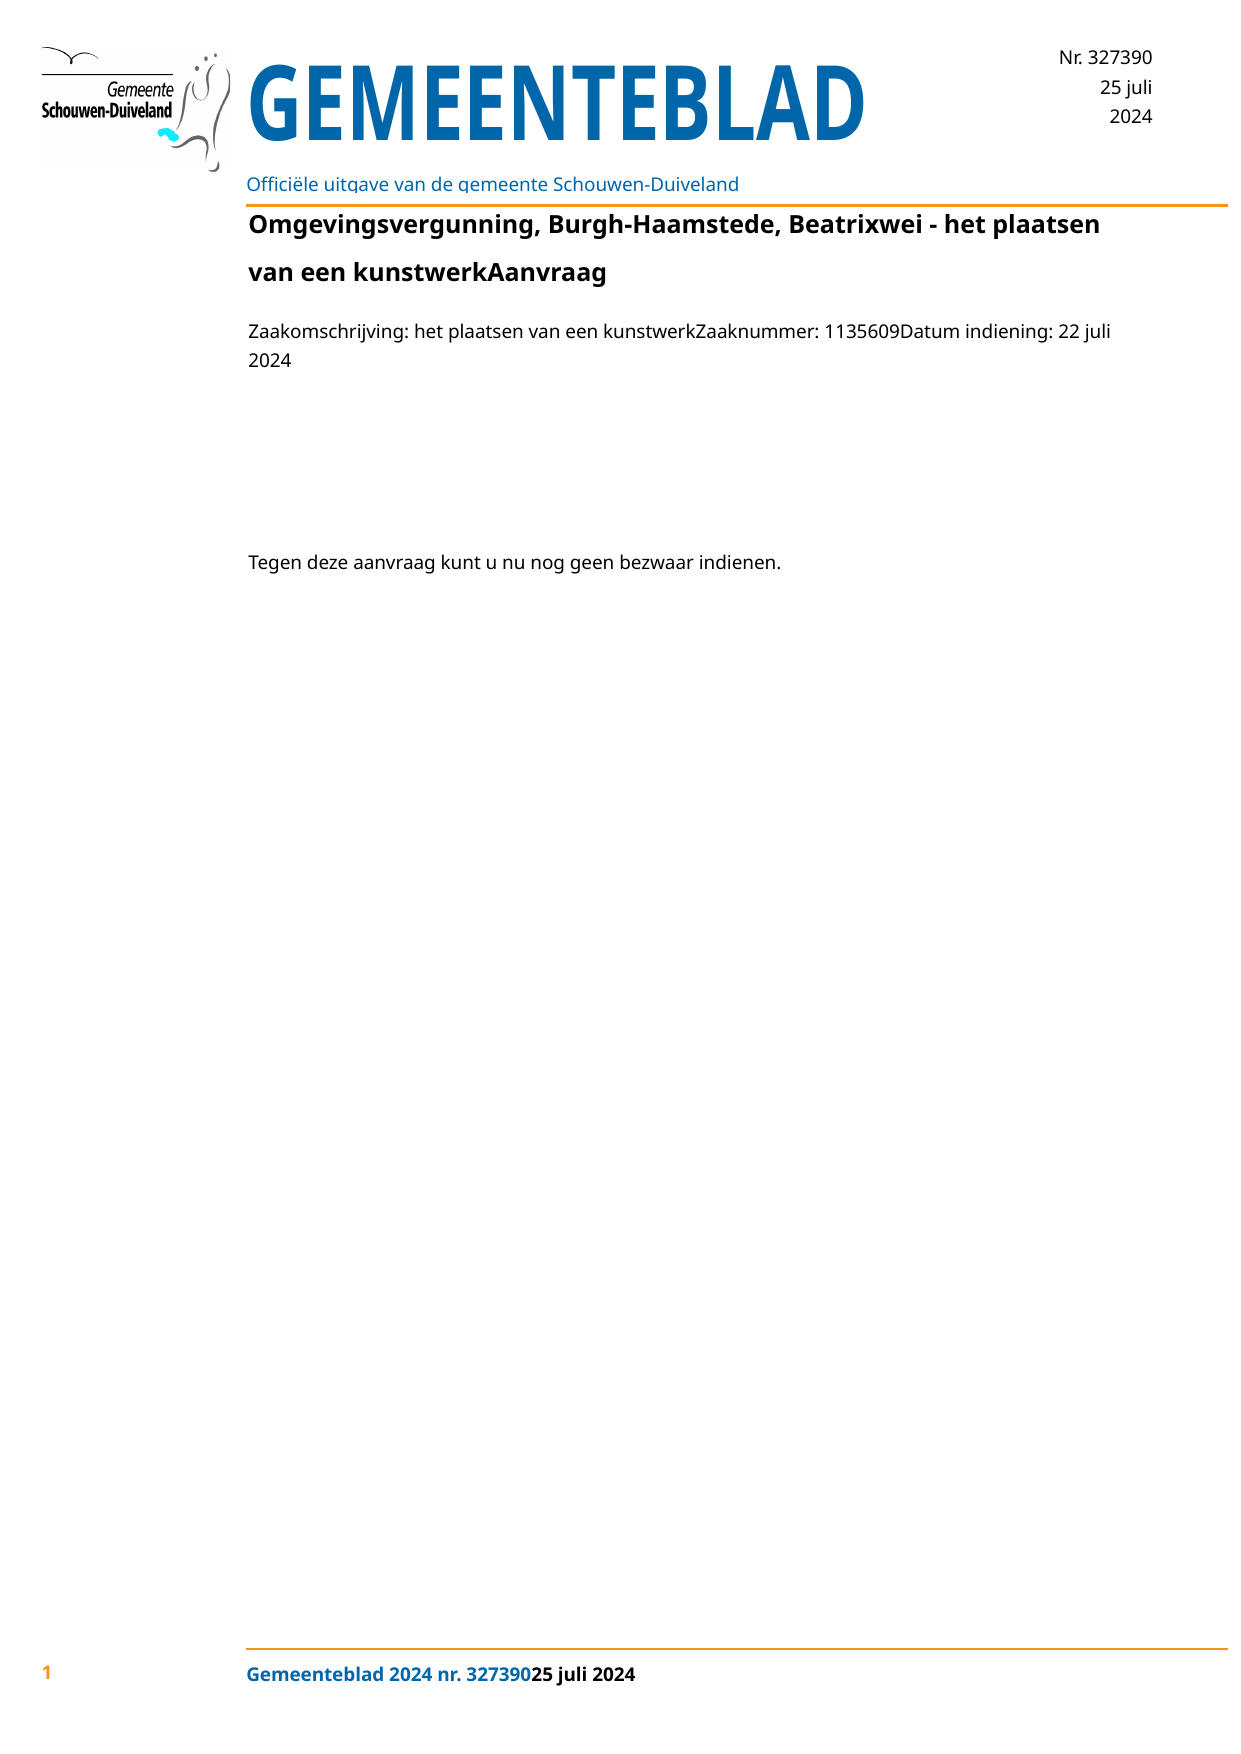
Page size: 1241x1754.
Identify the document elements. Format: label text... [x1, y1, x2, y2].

picture [41, 47, 231, 172]
text Omgevingsvergunning, Burgh-Haamstede, Beatrixwei - het plaatsen van een kunstwerkAanvraag [248, 207, 1152, 288]
text Zaakomschrijving: het plaatsen van een kunstwerkZaaknummer: 1135609Datum indiening: 22 juli 2024 [248, 318, 1152, 373]
text Tegen deze aanvraag kunt u nu nog geen bezwaar indienen. [248, 549, 1152, 575]
